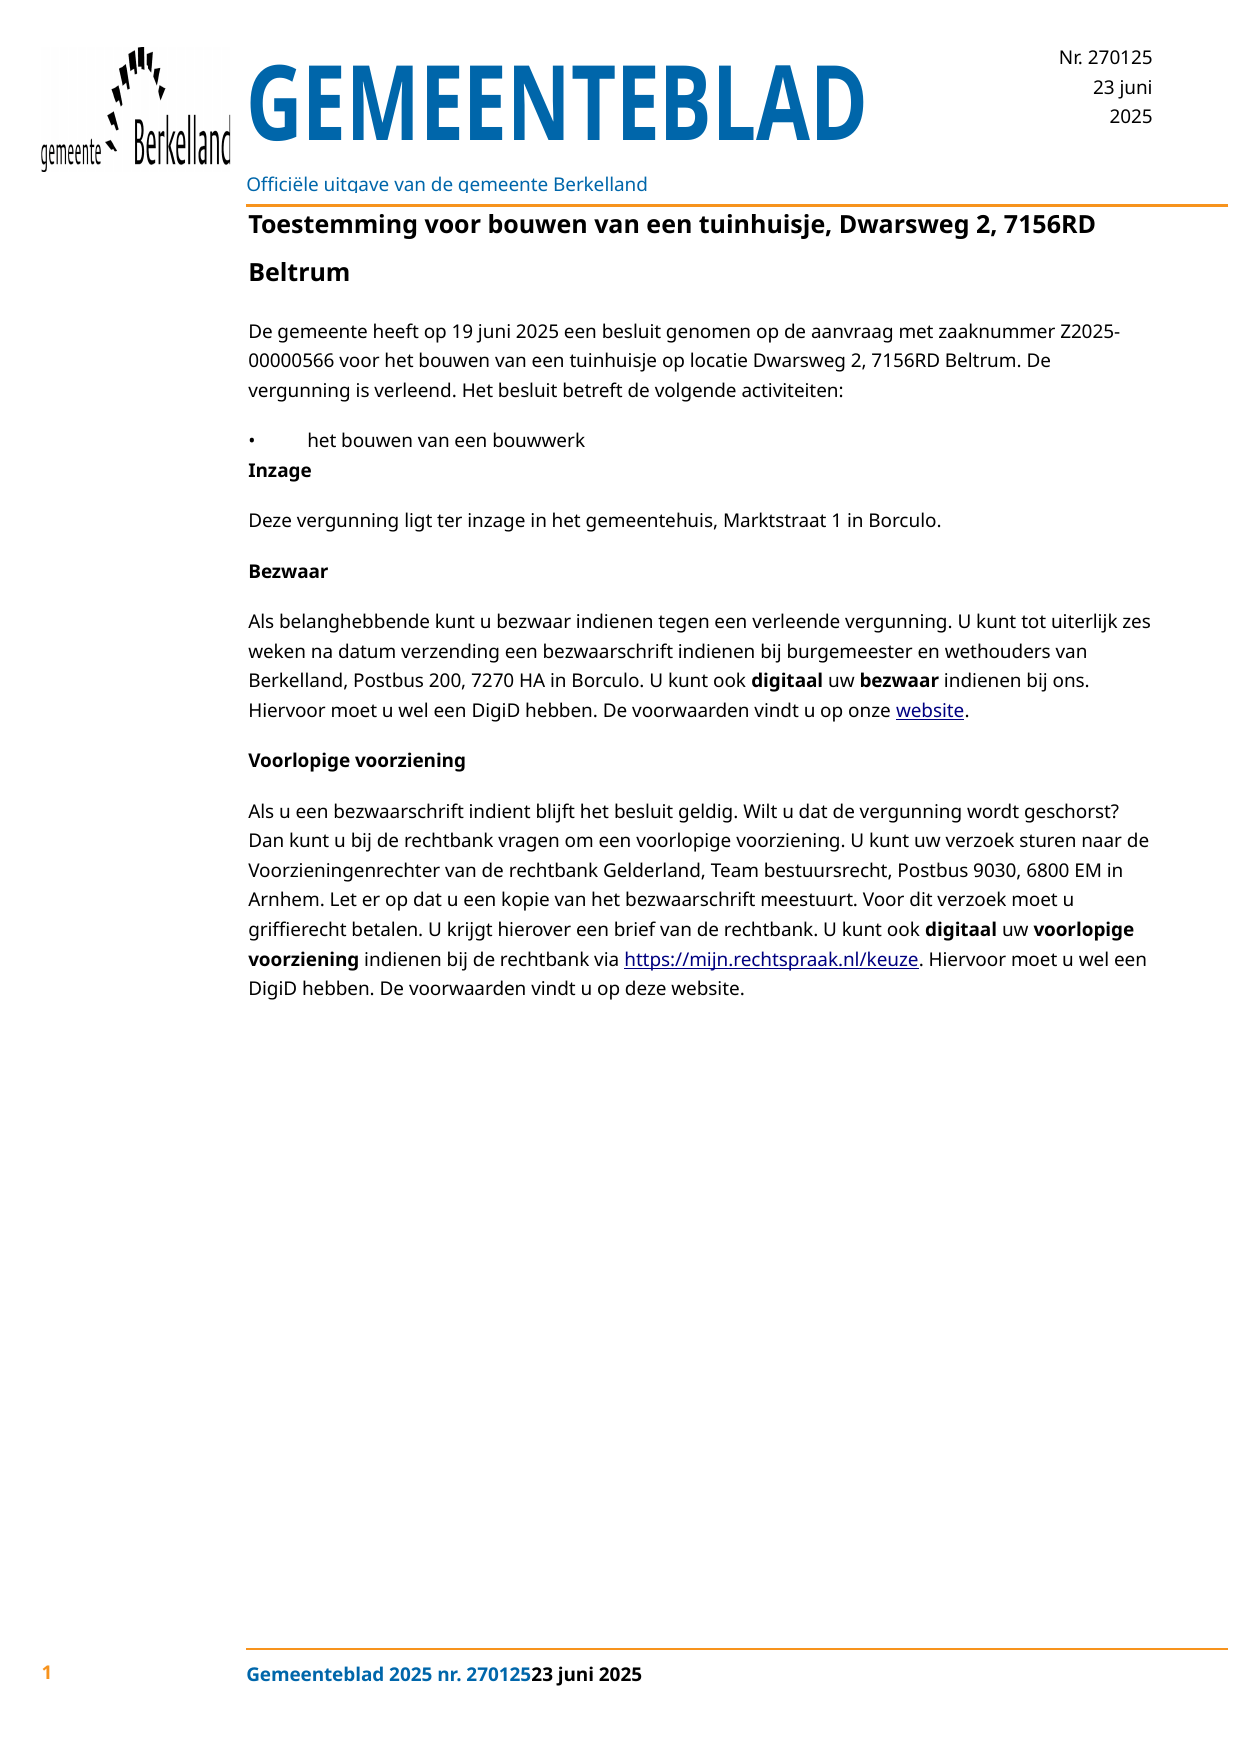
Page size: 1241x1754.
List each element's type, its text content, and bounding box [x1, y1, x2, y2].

text Toestemming voor bouwen van een tuinhuisje, Dwarsweg 2, 7156RD Beltrum [248, 207, 1152, 288]
picture [41, 47, 231, 172]
text Deze vergunning ligt ter inzage in het gemeentehuis, Marktstraat 1 in Borculo. [248, 507, 1152, 533]
text Inzage [248, 457, 1152, 483]
text Bezwaar [248, 558, 1152, 584]
text Als belanghebbende kunt u bezwaar indienen tegen een verleende vergunning. U kunt tot uiterlijk zes weken na datum verzending een bezwaarschrift indienen bij burgemeester en wethouders van Berkelland, Postbus 200, 7270 HA in Borculo. U kunt ook digitaal uw bezwaar indienen bij ons. Hiervoor moet u wel een DigiD hebben. De voorwaarden vindt u op onze website. [248, 608, 1152, 723]
text Als u een bezwaarschrift indient blijft het besluit geldig. Wilt u dat de vergunning wordt geschorst? Dan kunt u bij de rechtbank vragen om een voorlopige voorziening. U kunt uw verzoek sturen naar de Voorzieningenrechter van de rechtbank Gelderland, Team bestuursrecht, Postbus 9030, 6800 EM in Arnhem. Let er op dat u een kopie van het bezwaarschrift meestuurt. Voor dit verzoek moet u griffierecht betalen. U krijgt hierover een brief van de rechtbank. U kunt ook digitaal uw voorlopige voorziening indienen bij de rechtbank via https://mijn.rechtspraak.nl/keuze. Hiervoor moet u wel een DigiD hebben. De voorwaarden vindt u op deze website. [248, 798, 1152, 1001]
text Voorlopige voorziening [248, 747, 1152, 773]
list het bouwen van een bouwwerk [248, 427, 1152, 453]
text De gemeente heeft op 19 juni 2025 een besluit genomen op de aanvraag met zaaknummer Z2025-00000566 voor het bouwen van een tuinhuisje op locatie Dwarsweg 2, 7156RD Beltrum. De vergunning is verleend. Het besluit betreft de volgende activiteiten: [248, 318, 1152, 403]
